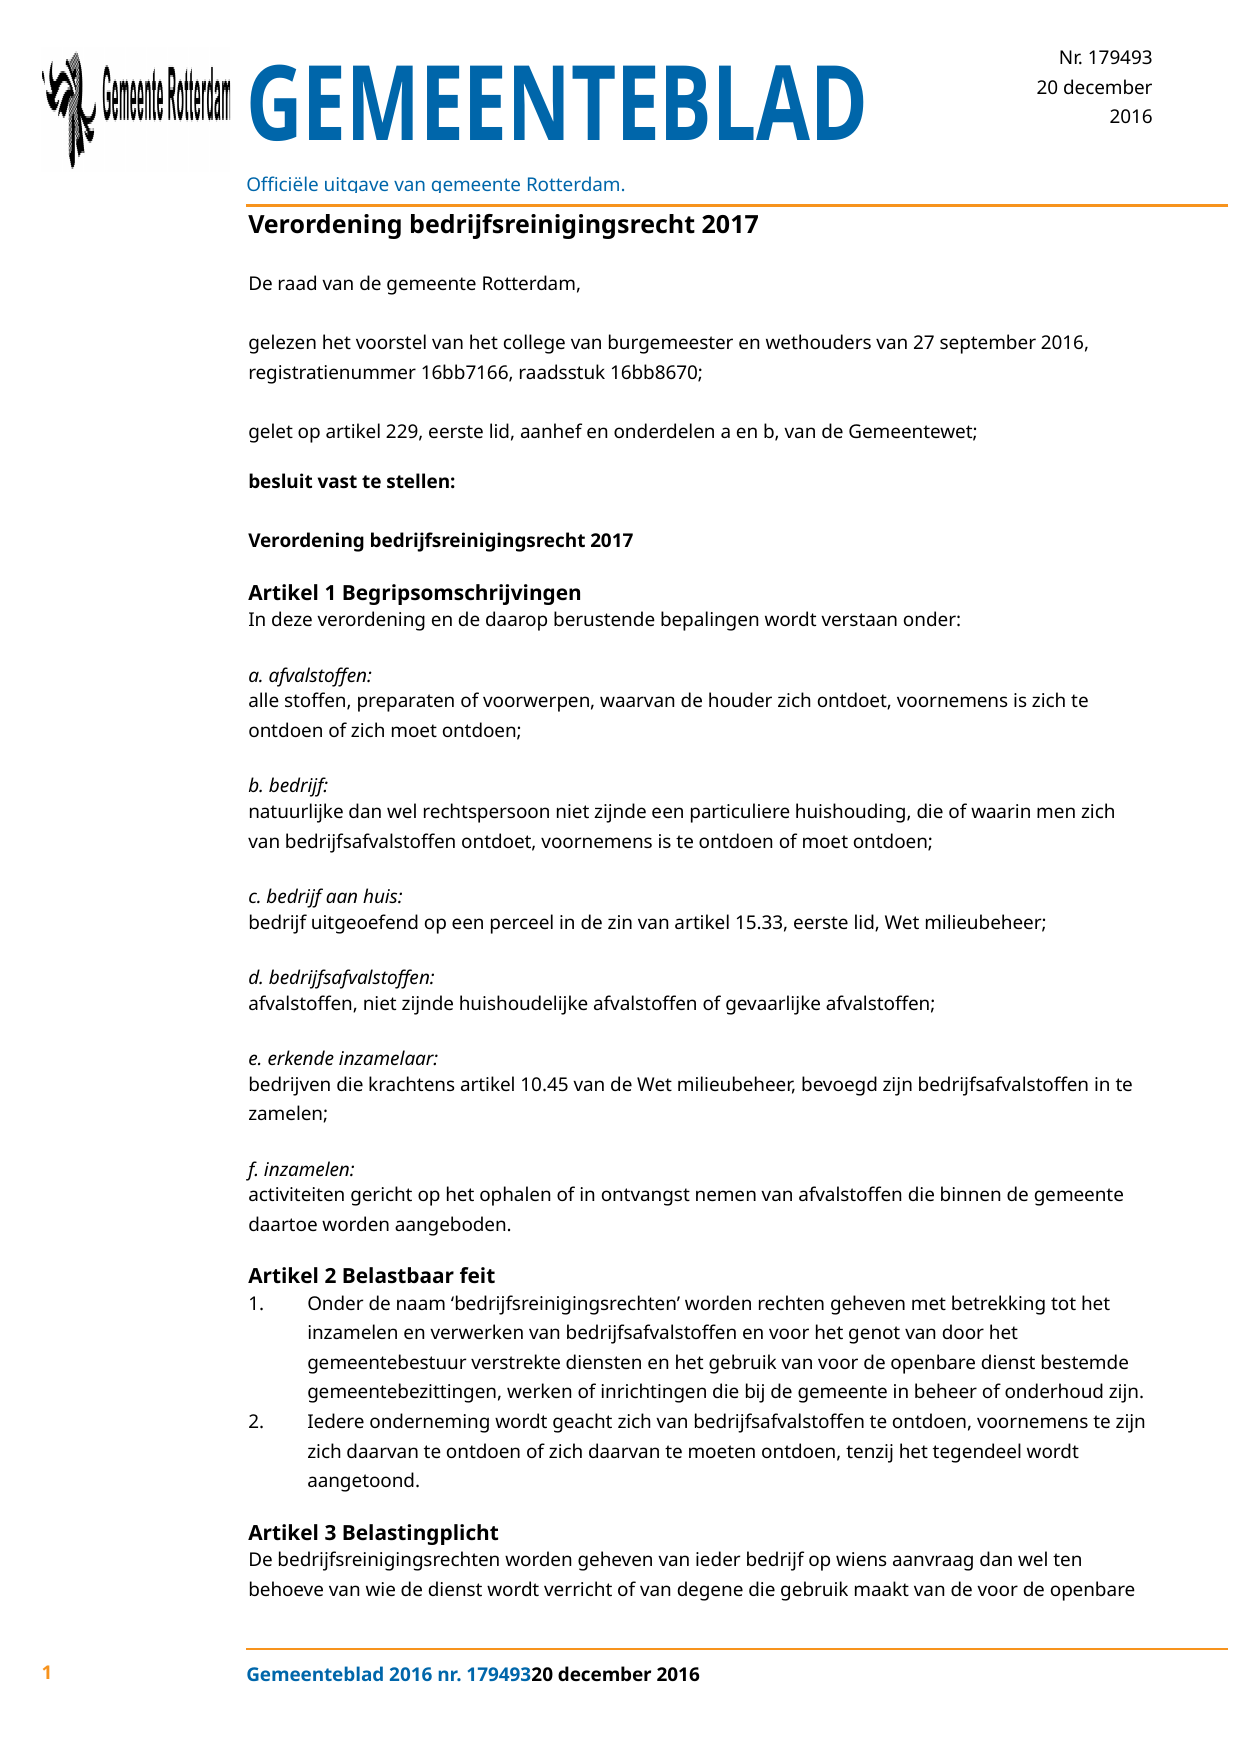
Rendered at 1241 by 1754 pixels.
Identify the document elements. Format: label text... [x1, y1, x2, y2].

text De raad van de gemeente Rotterdam, [248, 270, 1152, 296]
text Verordening bedrijfsreinigingsrecht 2017 [248, 528, 1152, 553]
text Artikel 3 Belastingplicht [248, 1518, 1152, 1546]
text a. afvalstoffen: [248, 662, 1152, 688]
text gelezen het voorstel van het college van burgemeester en wethouders van 27 september 2016, registratienummer 16bb7166, raadsstuk 16bb8670; [248, 329, 1152, 385]
text b. bedrijf: [248, 772, 1152, 798]
text f. inzamelen: [248, 1156, 1152, 1182]
text besluit vast te stellen: [248, 468, 1152, 494]
text In deze verordening en de daarop berustende bepalingen wordt verstaan onder: [248, 607, 1152, 632]
text Verordening bedrijfsreinigingsrecht 2017 [248, 207, 1152, 241]
text c. bedrijf aan huis: [248, 883, 1152, 909]
text afvalstoffen, niet zijnde huishoudelijke afvalstoffen of gevaarlijke afvalstoffen; [248, 990, 1152, 1016]
text gelet op artikel 229, eerste lid, aanhef en onderdelen a en b, van de Gemeentewet; [248, 418, 1152, 444]
text e. erkende inzamelaar: [248, 1045, 1152, 1071]
text alle stoffen, preparaten of voorwerpen, waarvan de houder zich ontdoet, voornemens is zich te ontdoen of zich moet ontdoen; [248, 688, 1152, 743]
picture [41, 47, 231, 172]
text bedrijven die krachtens artikel 10.45 van de Wet milieubeheer, bevoegd zijn bedrijfsafvalstoffen in te zamelen; [248, 1071, 1152, 1126]
text d. bedrijfsafvalstoffen: [248, 964, 1152, 990]
text natuurlijke dan wel rechtspersoon niet zijnde een particuliere huishouding, die of waarin men zich van bedrijfsafvalstoffen ontdoet, voornemens is te ontdoen of moet ontdoen; [248, 798, 1152, 853]
list Onder de naam ‘bedrijfsreinigingsrechten’ worden rechten geheven met betrekking tot het inzamelen en verwerken van bedrijfsafvalstoffen en voor het genot van door het gemeentebestuur verstrekte diensten en het gebruik van voor de openbare dienst bestemde gemeentebezittingen, werken of inrichtingen die bij de gemeente in beheer of onderhoud zijn. [248, 1290, 1152, 1404]
text De bedrijfsreinigingsrechten worden geheven van ieder bedrijf op wiens aanvraag dan wel ten behoeve van wie de dienst wordt verricht of van degene die gebruik maakt van de voor de openbare [248, 1546, 1152, 1602]
text Artikel 1 Begripsomschrijvingen [248, 578, 1152, 607]
list Iedere onderneming wordt geacht zich van bedrijfsafvalstoffen te ontdoen, voornemens te zijn zich daarvan te ontdoen of zich daarvan te moeten ontdoen, tenzij het tegendeel wordt aangetoond. [248, 1408, 1152, 1493]
text bedrijf uitgeoefend op een perceel in de zin van artikel 15.33, eerste lid, Wet milieubeheer; [248, 909, 1152, 934]
text activiteiten gericht op het ophalen of in ontvangst nemen van afvalstoffen die binnen de gemeente daartoe worden aangeboden. [248, 1182, 1152, 1237]
text Artikel 2 Belastbaar feit [248, 1262, 1152, 1290]
